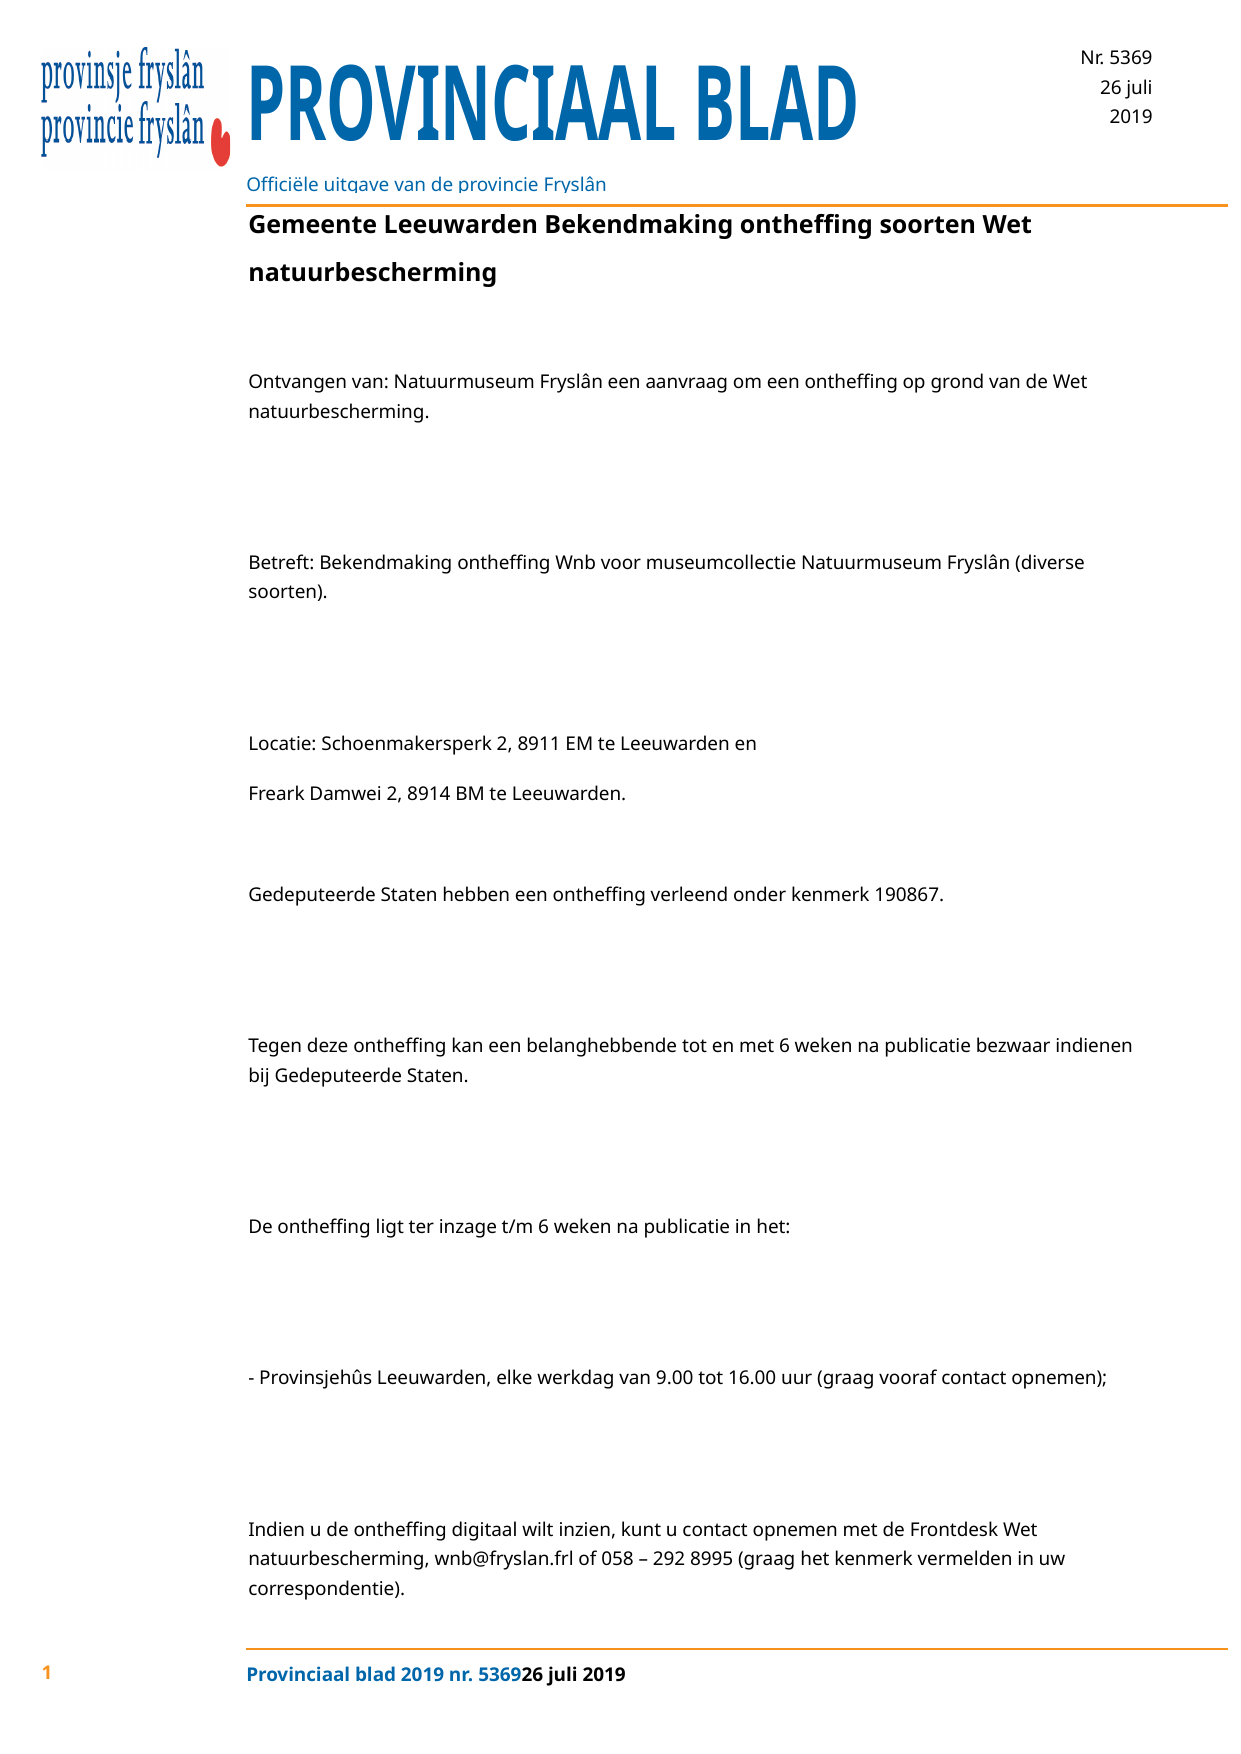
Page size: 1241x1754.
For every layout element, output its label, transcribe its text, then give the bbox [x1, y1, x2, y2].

picture [41, 47, 231, 172]
text Tegen deze ontheffing kan een belanghebbende tot en met 6 weken na publicatie bezwaar indienen bij Gedeputeerde Staten. [248, 1032, 1152, 1088]
text Gedeputeerde Staten hebben een ontheffing verleend onder kenmerk 190867. [248, 881, 1152, 907]
text - Provinsjehûs Leeuwarden, elke werkdag van 9.00 tot 16.00 uur (graag vooraf contact opnemen); [248, 1364, 1152, 1390]
text Gemeente Leeuwarden Bekendmaking ontheffing soorten Wet natuurbescherming [248, 207, 1152, 288]
text Ontvangen van: Natuurmuseum Fryslân een aanvraag om een ontheffing op grond van de Wet natuurbescherming. [248, 368, 1152, 424]
text Freark Damwei 2, 8914 BM te Leeuwarden. [248, 780, 1152, 806]
text Betreft: Bekendmaking ontheffing Wnb voor museumcollectie Natuurmuseum Fryslân (diverse soorten). [248, 549, 1152, 604]
text Indien u de ontheffing digitaal wilt inzien, kunt u contact opnemen met de Frontdesk Wet natuurbescherming, wnb@fryslan.frl of 058 – 292 8995 (graag het kenmerk vermelden in uw correspondentie). [248, 1516, 1152, 1601]
text De ontheffing ligt ter inzage t/m 6 weken na publicatie in het: [248, 1213, 1152, 1239]
text Locatie: Schoenmakersperk 2, 8911 EM te Leeuwarden en [248, 730, 1152, 756]
